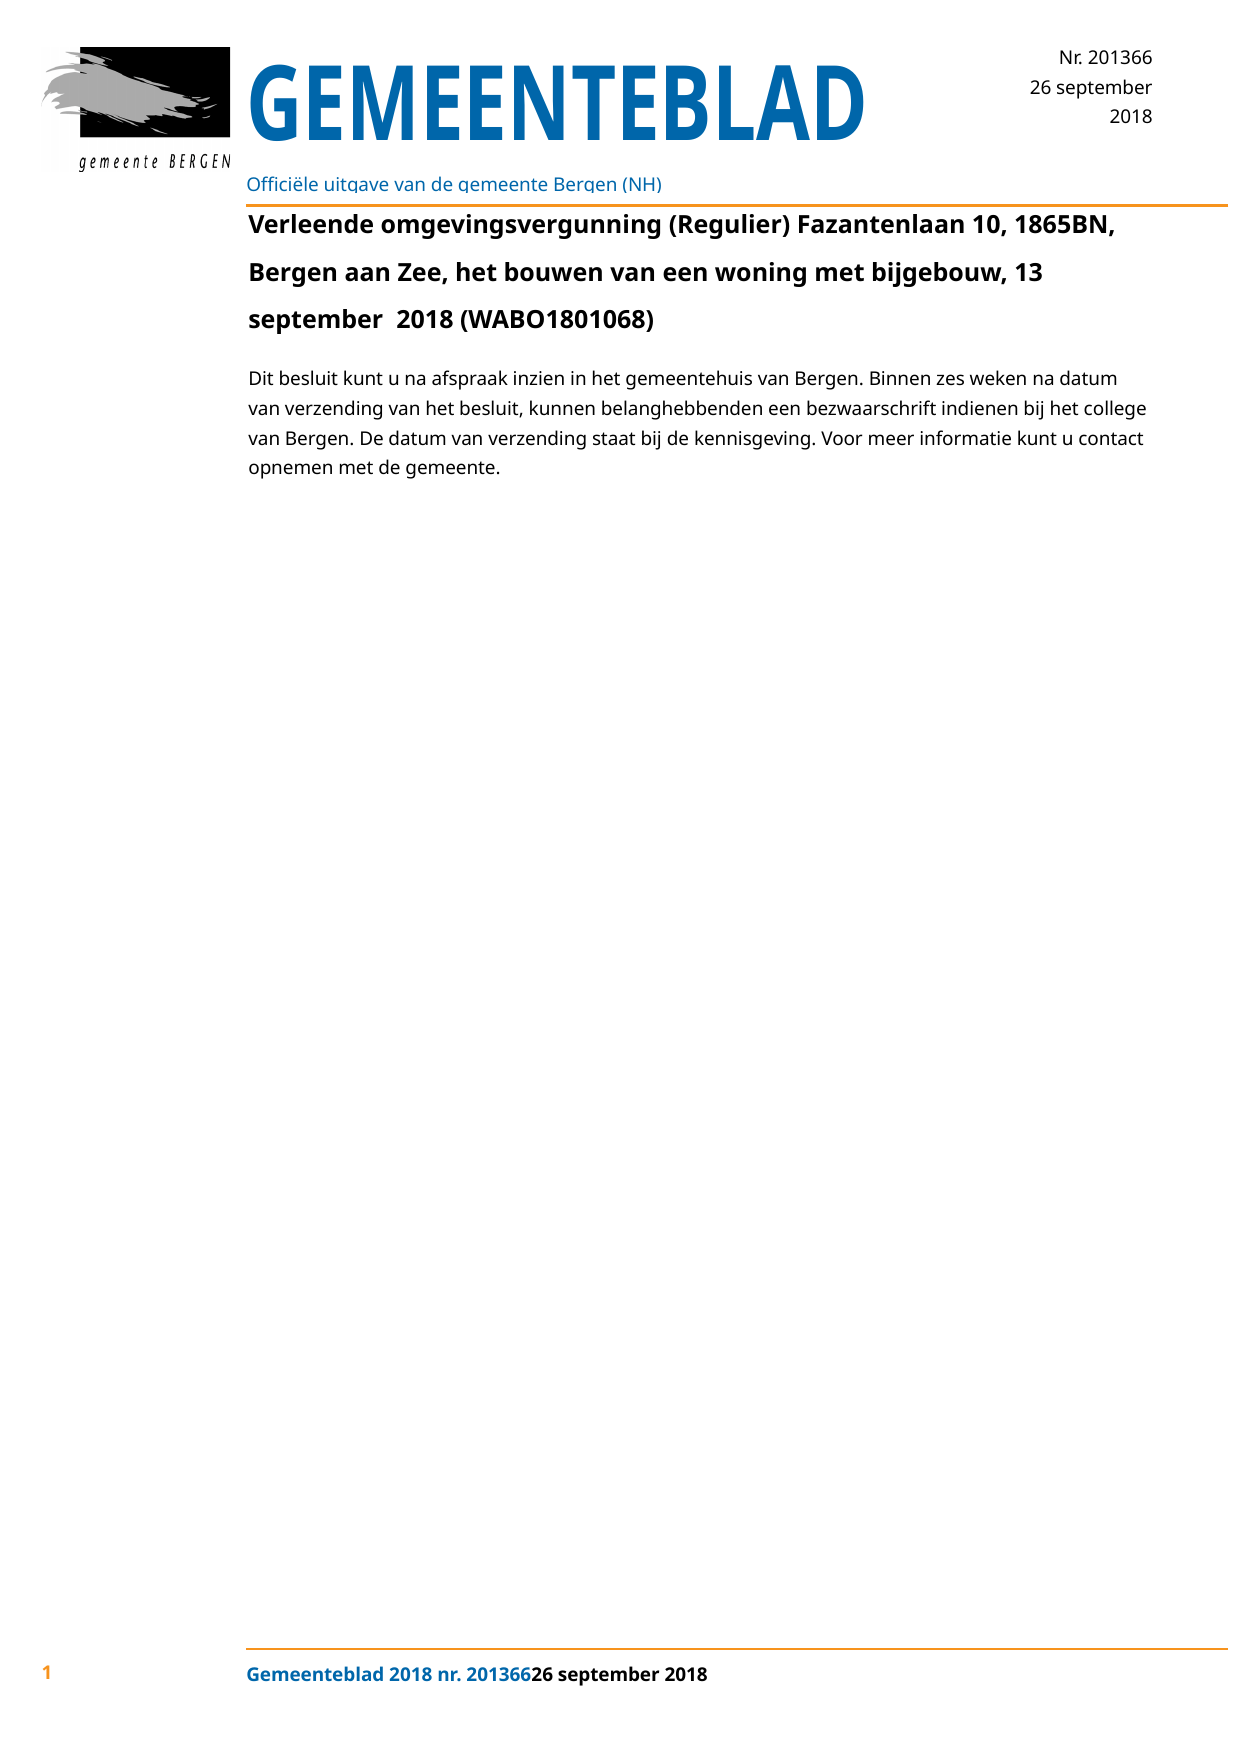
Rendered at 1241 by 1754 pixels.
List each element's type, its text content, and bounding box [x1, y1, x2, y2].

picture [41, 47, 231, 172]
text Dit besluit kunt u na afspraak inzien in het gemeentehuis van Bergen. Binnen zes weken na datum van verzending van het besluit, kunnen belanghebbenden een bezwaarschrift indienen bij het college van Bergen. De datum van verzending staat bij de kennisgeving. Voor meer informatie kunt u contact opnemen met de gemeente. [248, 366, 1152, 480]
text Verleende omgevingsvergunning (Regulier) Fazantenlaan 10, 1865BN, Bergen aan Zee, het bouwen van een woning met bijgebouw, 13 september 2018 (WABO1801068) [248, 207, 1152, 336]
